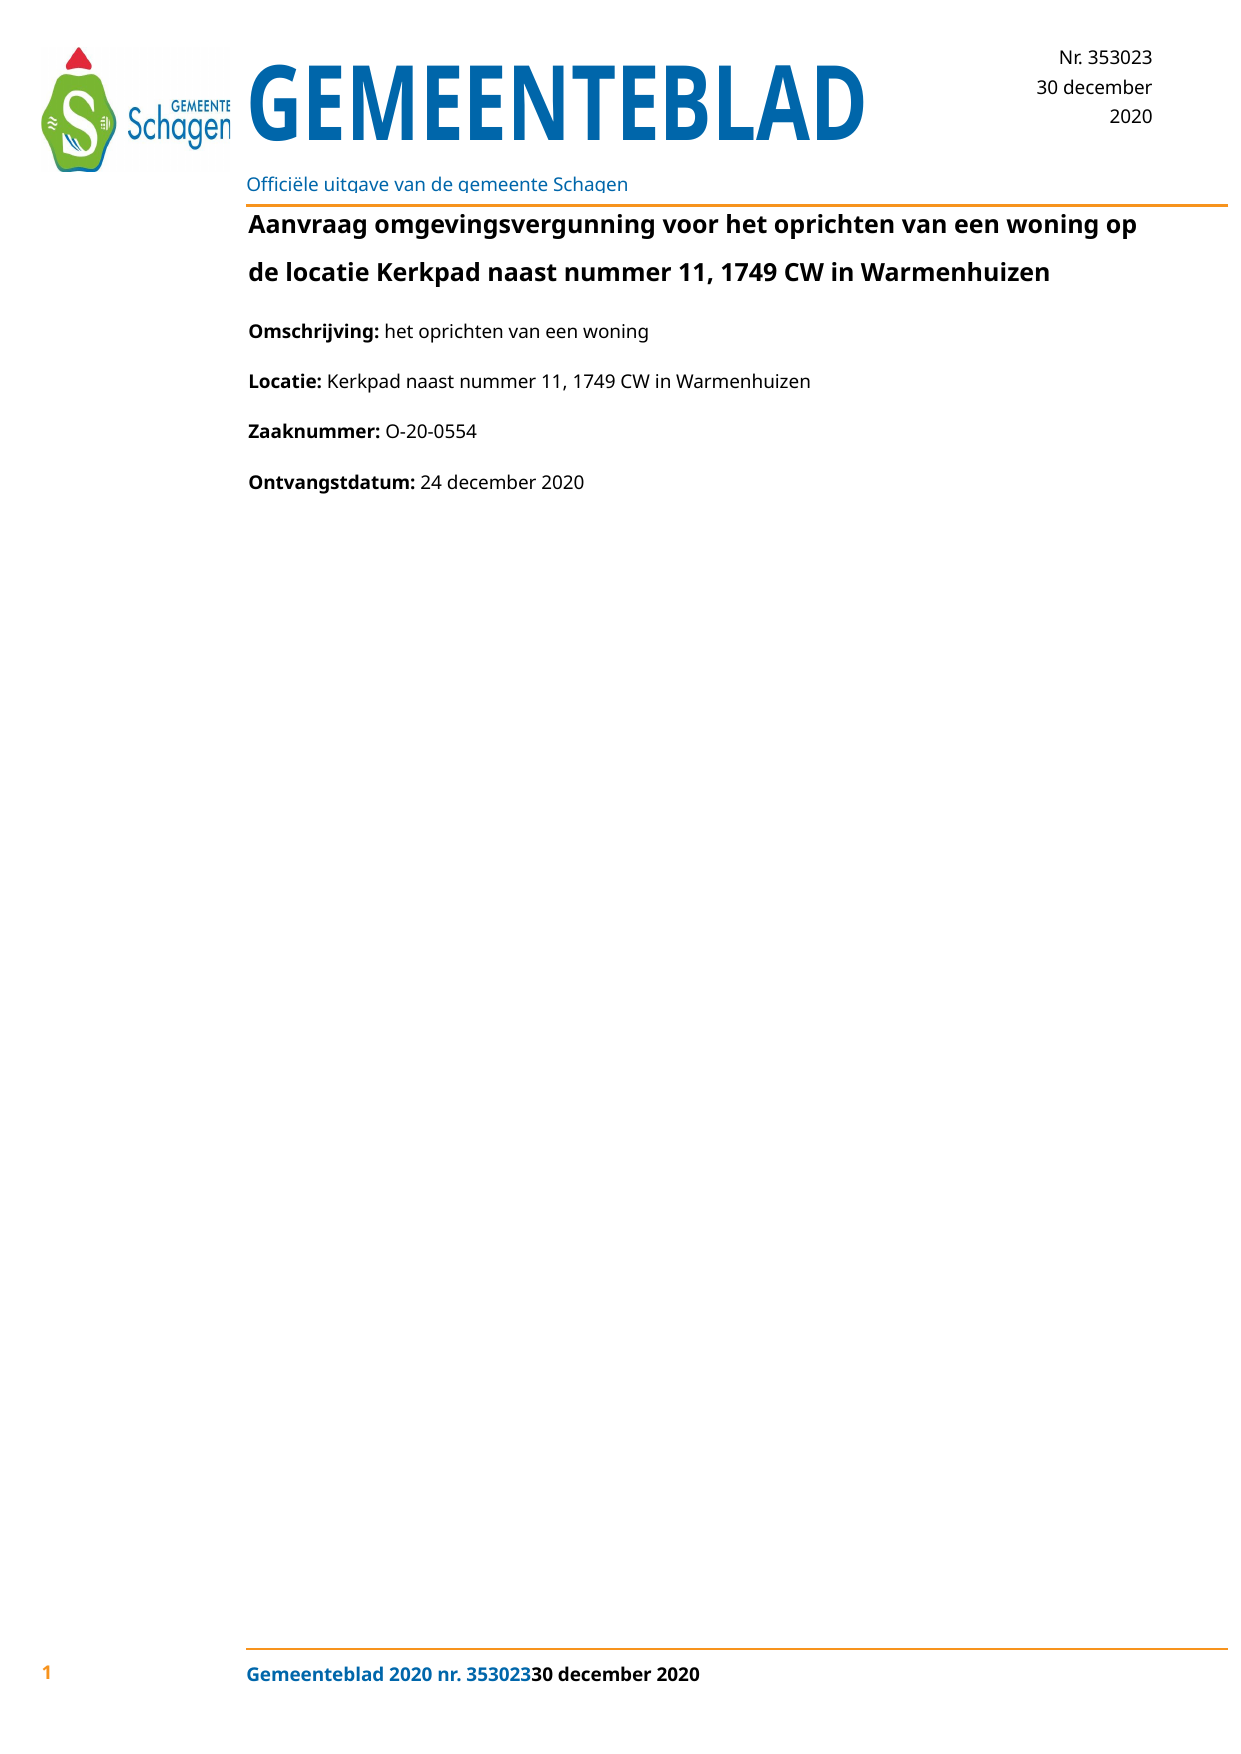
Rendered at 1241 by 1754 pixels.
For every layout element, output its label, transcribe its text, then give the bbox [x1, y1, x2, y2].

text Aanvraag omgevingsvergunning voor het oprichten van een woning op de locatie Kerkpad naast nummer 11, 1749 CW in Warmenhuizen [248, 207, 1152, 288]
picture [41, 47, 231, 172]
text Ontvangstdatum: 24 december 2020 [248, 469, 1152, 495]
text Zaaknummer: O-20-0554 [248, 419, 1152, 444]
text Omschrijving: het oprichten van een woning [248, 318, 1152, 344]
text Locatie: Kerkpad naast nummer 11, 1749 CW in Warmenhuizen [248, 368, 1152, 394]
